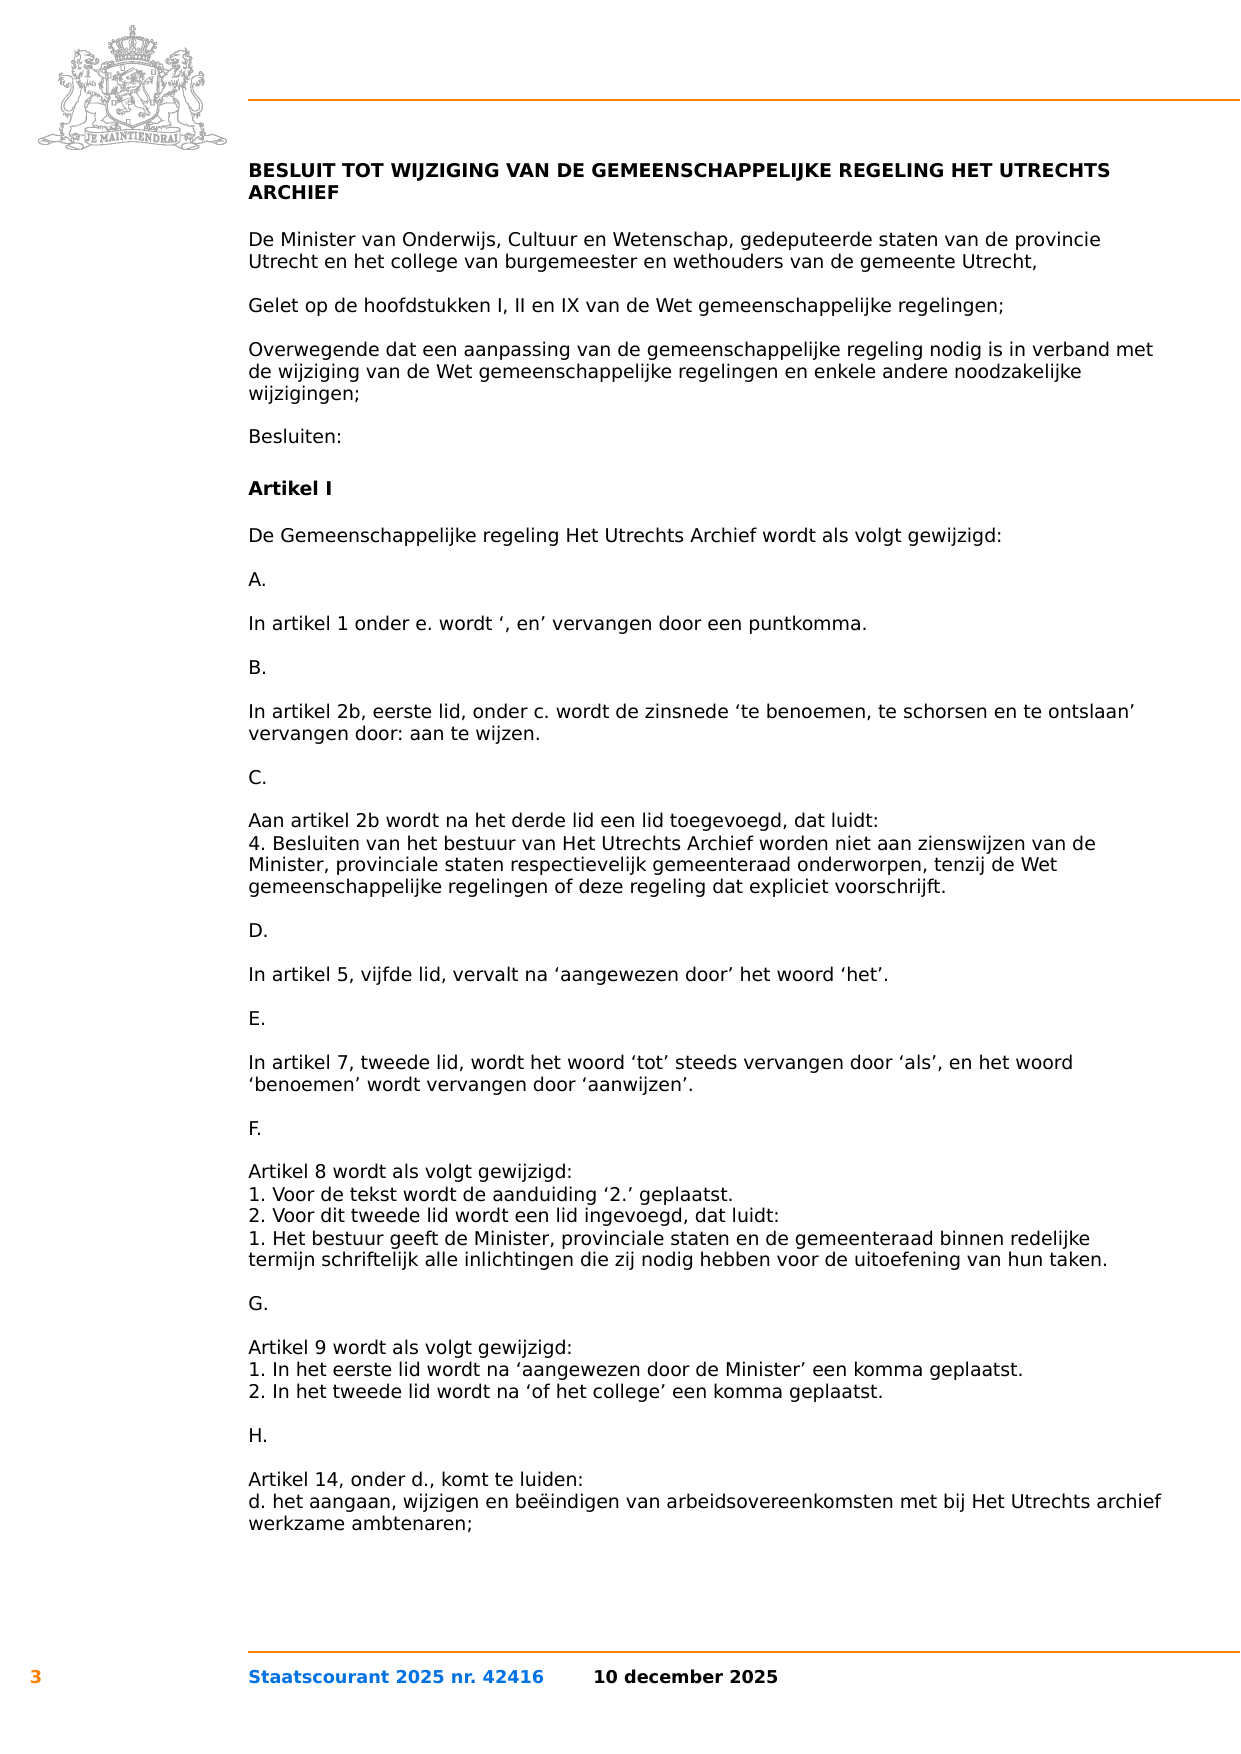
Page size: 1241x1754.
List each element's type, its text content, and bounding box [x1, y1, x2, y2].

subtitle B. [248, 657, 1163, 679]
subtitle D. [248, 920, 1163, 942]
text 1. Voor de tekst wordt de aanduiding ‘2.’ geplaatst. [248, 1183, 1163, 1205]
text 2. In het tweede lid wordt na ‘of het college’ een komma geplaatst. [248, 1381, 1163, 1403]
text In artikel 5, vijfde lid, vervalt na ‘aangewezen door’ het woord ‘het’. [248, 964, 1163, 986]
subtitle E. [248, 1008, 1163, 1030]
text Overwegende dat een aanpassing van de gemeenschappelijke regeling nodig is in verband met de wijziging van de Wet gemeenschappelijke regelingen en enkele andere noodzakelijke wijzigingen; [248, 338, 1163, 404]
text In artikel 2b, eerste lid, onder c. wordt de zinsnede ‘te benoemen, te schorsen en te ontslaan’ vervangen door: aan te wijzen. [248, 701, 1163, 745]
text 1. In het eerste lid wordt na ‘aangewezen door de Minister’ een komma geplaatst. [248, 1359, 1163, 1381]
text 2. Voor dit tweede lid wordt een lid ingevoegd, dat luidt: [248, 1205, 1163, 1227]
subtitle C. [248, 767, 1163, 788]
text 4. Besluiten van het bestuur van Het Utrechts Archief worden niet aan zienswijzen van de Minister, provinciale staten respectievelijk gemeenteraad onderworpen, tenzij de Wet gemeenschappelijke regelingen of deze regeling dat expliciet voorschrijft. [248, 832, 1163, 898]
subtitle G. [248, 1293, 1163, 1315]
text In artikel 7, tweede lid, wordt het woord ‘tot’ steeds vervangen door ‘als’, en het woord ‘benoemen’ wordt vervangen door ‘aanwijzen’. [248, 1052, 1163, 1096]
text d. het aangaan, wijzigen en beëindigen van arbeidsovereenkomsten met bij Het Utrechts archief werkzame ambtenaren; [248, 1491, 1163, 1535]
text Artikel 9 wordt als volgt gewijzigd: [248, 1337, 1163, 1359]
subtitle Artikel I [248, 478, 1163, 500]
text Artikel 8 wordt als volgt gewijzigd: [248, 1161, 1163, 1183]
text De Gemeenschappelijke regeling Het Utrechts Archief wordt als volgt gewijzigd: [248, 525, 1163, 547]
text De Minister van Onderwijs, Cultuur en Wetenschap, gedeputeerde staten van de provincie Utrecht en het college van burgemeester en wethouders van de gemeente Utrecht, [248, 229, 1163, 273]
text Artikel 14, onder d., komt te luiden: [248, 1469, 1163, 1491]
text 1. Het bestuur geeft de Minister, provinciale staten en de gemeenteraad binnen redelijke termijn schriftelijk alle inlichtingen die zij nodig hebben voor de uitoefening van hun taken. [248, 1227, 1163, 1271]
subtitle H. [248, 1425, 1163, 1447]
picture [38, 25, 227, 150]
text Gelet op de hoofdstukken I, II en IX van de Wet gemeenschappelijke regelingen; [248, 295, 1163, 317]
text Besluiten: [248, 426, 1163, 448]
subtitle BESLUIT TOT WIJZIGING VAN DE GEMEENSCHAPPELIJKE REGELING HET UTRECHTS ARCHIEF [248, 160, 1163, 204]
text In artikel 1 onder e. wordt ‘, en’ vervangen door een puntkomma. [248, 613, 1163, 635]
subtitle A. [248, 569, 1163, 591]
text Aan artikel 2b wordt na het derde lid een lid toegevoegd, dat luidt: [248, 810, 1163, 832]
subtitle F. [248, 1118, 1163, 1139]
